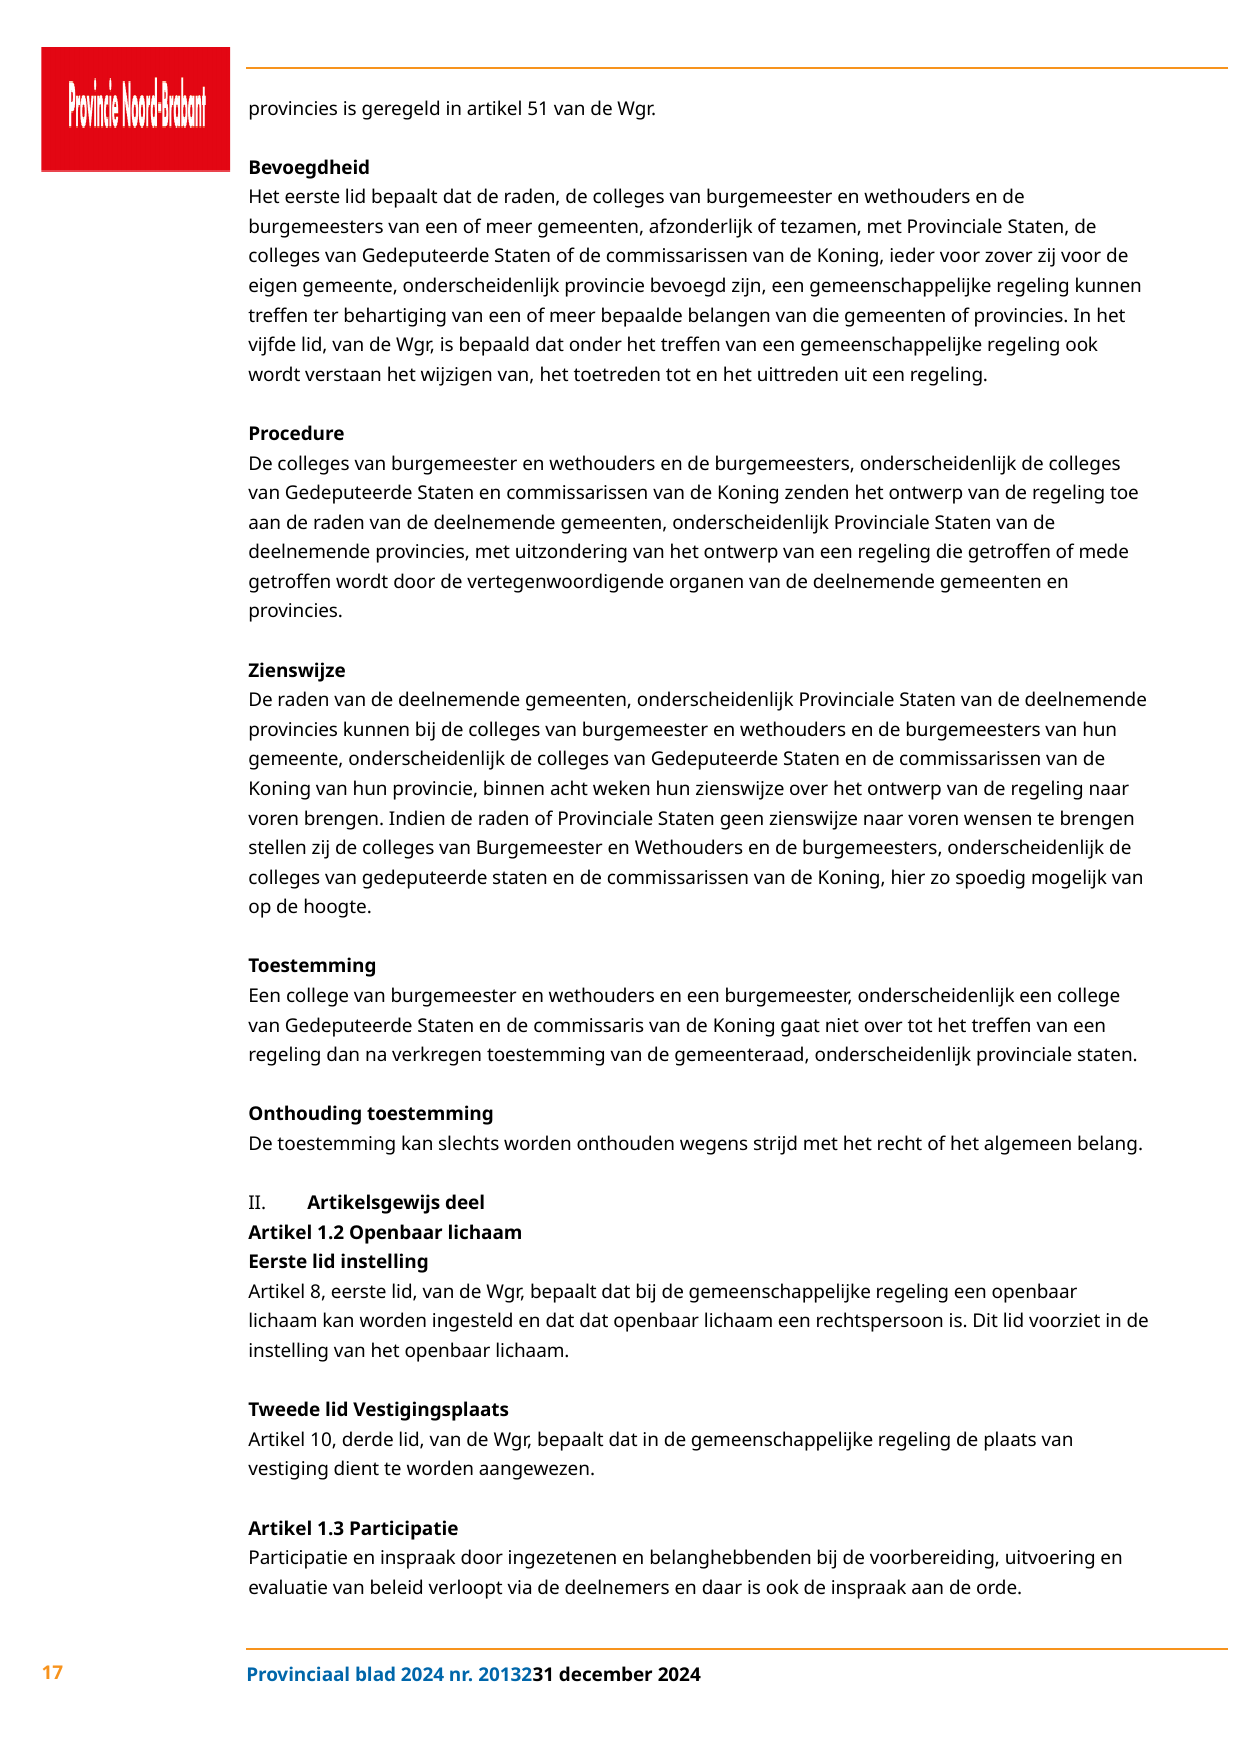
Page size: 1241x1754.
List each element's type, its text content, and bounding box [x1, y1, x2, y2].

text Onthouding toestemming [248, 1101, 1152, 1126]
text Procedure [248, 420, 1152, 446]
text De colleges van burgemeester en wethouders en de burgemeesters, onderscheidenlijk de colleges van Gedeputeerde Staten en commissarissen van de Koning zenden het ontwerp van de regeling toe aan de raden van de deelnemende gemeenten, onderscheidenlijk Provinciale Staten van de deelnemende provincies, met uitzondering van het ontwerp van een regeling die getroffen of mede getroffen wordt door de vertegenwoordigende organen van de deelnemende gemeenten en provincies. [248, 450, 1152, 623]
text Artikel 10, derde lid, van de Wgr, bepaalt dat in de gemeenschappelijke regeling de plaats van vestiging dient te worden aangewezen. [248, 1426, 1152, 1481]
text Zienswijze [248, 657, 1152, 683]
text Artikel 1.3 Participatie [248, 1515, 1152, 1541]
text Het eerste lid bepaalt dat de raden, de colleges van burgemeester en wethouders en de burgemeesters van een of meer gemeenten, afzonderlijk of tezamen, met Provinciale Staten, de colleges van Gedeputeerde Staten of de commissarissen van de Koning, ieder voor zover zij voor de eigen gemeente, onderscheidenlijk provincie bevoegd zijn, een gemeenschappelijke regeling kunnen treffen ter behartiging van een of meer bepaalde belangen van die gemeenten of provincies. In het vijfde lid, van de Wgr, is bepaald dat onder het treffen van een gemeenschappelijke regeling ook wordt verstaan het wijzigen van, het toetreden tot en het uittreden uit een regeling. [248, 183, 1152, 387]
text Tweede lid Vestigingsplaats [248, 1396, 1152, 1422]
text Artikel 8, eerste lid, van de Wgr, bepaalt dat bij de gemeenschappelijke regeling een openbaar lichaam kan worden ingesteld en dat dat openbaar lichaam een rechtspersoon is. Dit lid voorziet in de instelling van het openbaar lichaam. [248, 1278, 1152, 1363]
text De toestemming kan slechts worden onthouden wegens strijd met het recht of het algemeen belang. [248, 1130, 1152, 1156]
text Participatie en inspraak door ingezetenen en belanghebbenden bij de voorbereiding, uitvoering en evaluatie van beleid verloopt via de deelnemers en daar is ook de inspraak aan de orde. [248, 1544, 1152, 1600]
list Artikelsgewijs deel [248, 1189, 1152, 1215]
text Een college van burgemeester en wethouders en een burgemeester, onderscheidenlijk een college van Gedeputeerde Staten en de commissaris van de Koning gaat niet over tot het treffen van een regeling dan na verkregen toestemming van de gemeenteraad, onderscheidenlijk provinciale staten. [248, 982, 1152, 1067]
text Bevoegdheid [248, 154, 1152, 180]
text Eerste lid instelling [248, 1248, 1152, 1274]
text Artikel 1.2 Openbaar lichaam [248, 1219, 1152, 1245]
text provincies is geregeld in artikel 51 van de Wgr. [248, 95, 1152, 121]
text De raden van de deelnemende gemeenten, onderscheidenlijk Provinciale Staten van de deelnemende provincies kunnen bij de colleges van burgemeester en wethouders en de burgemeesters van hun gemeente, onderscheidenlijk de colleges van Gedeputeerde Staten en de commissarissen van de Koning van hun provincie, binnen acht weken hun zienswijze over het ontwerp van de regeling naar voren brengen. Indien de raden of Provinciale Staten geen zienswijze naar voren wensen te brengen stellen zij de colleges van Burgemeester en Wethouders en de burgemeesters, onderscheidenlijk de colleges van gedeputeerde staten en de commissarissen van de Koning, hier zo spoedig mogelijk van op de hoogte. [248, 686, 1152, 919]
text Toestemming [248, 953, 1152, 978]
picture [41, 47, 231, 172]
